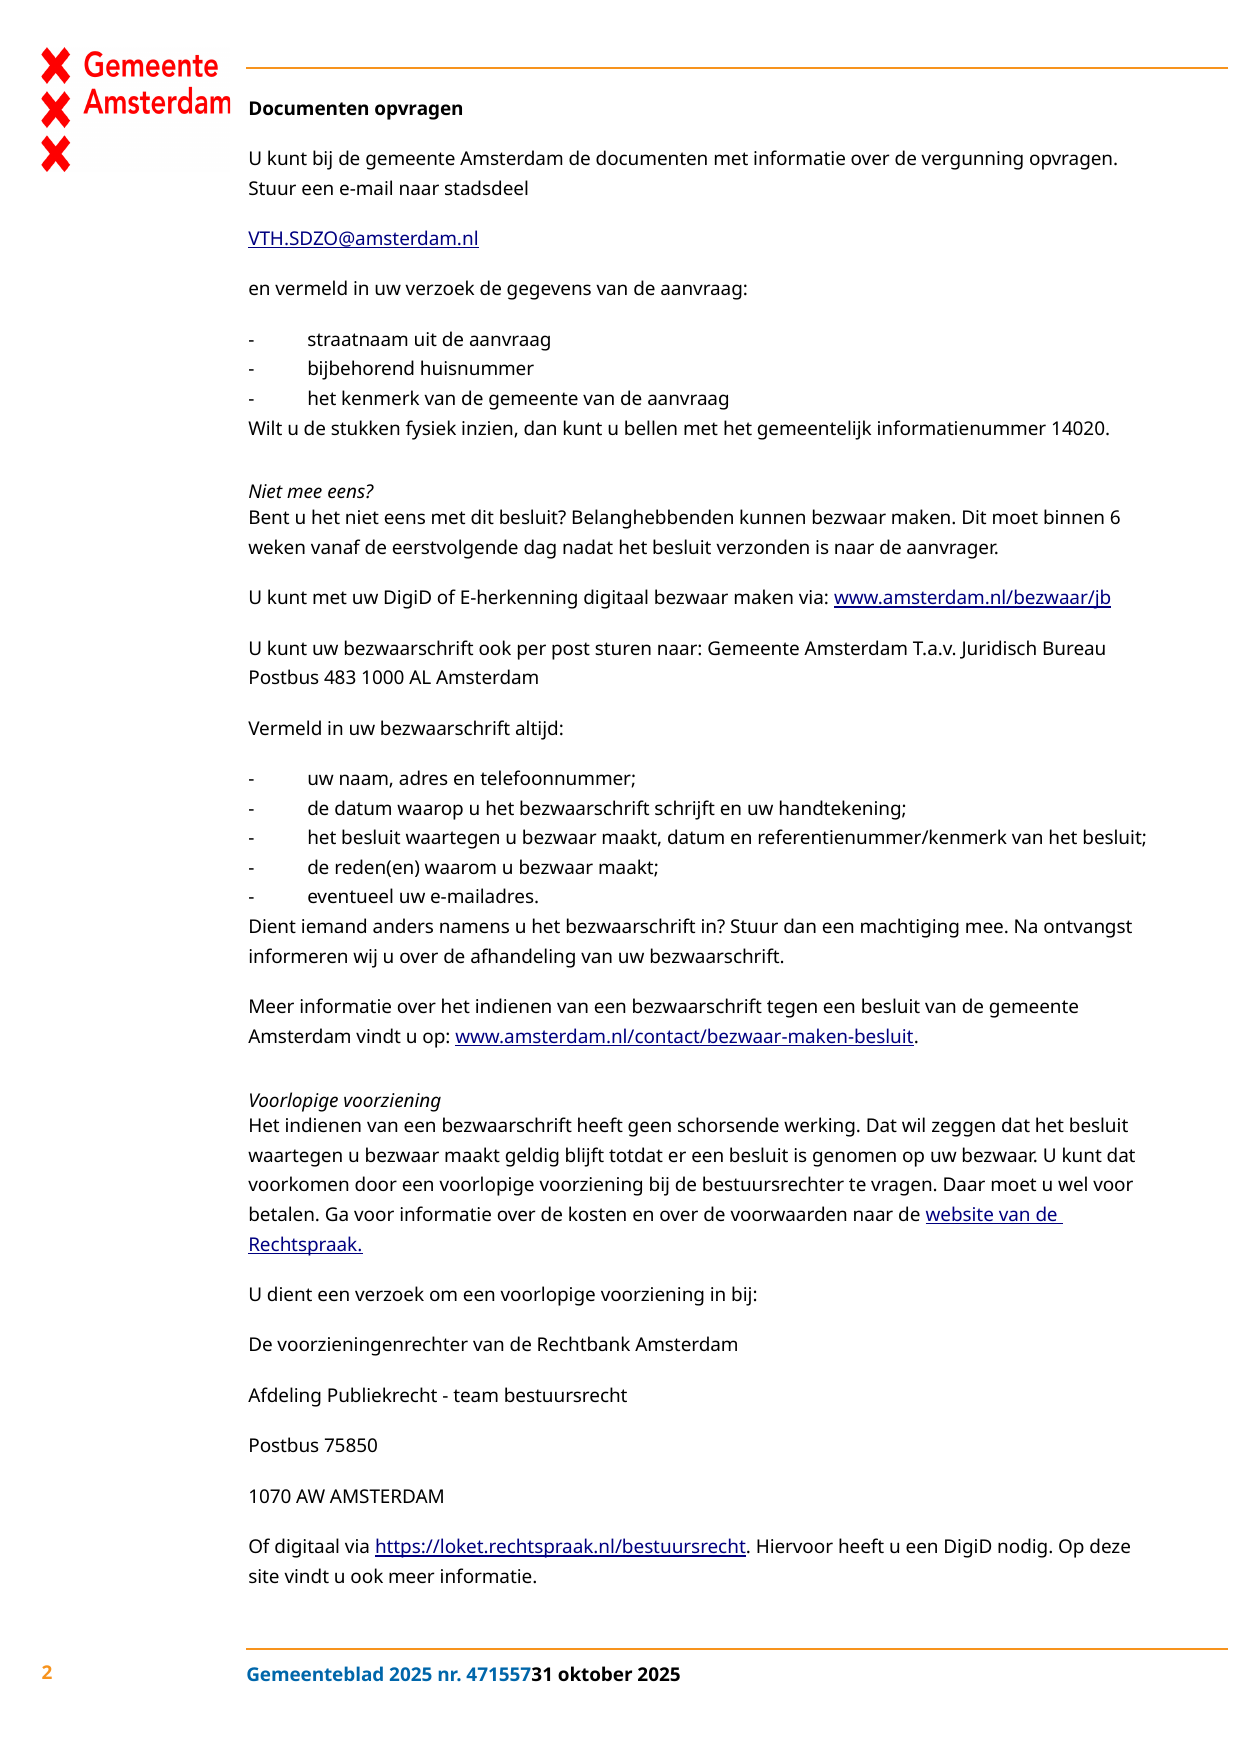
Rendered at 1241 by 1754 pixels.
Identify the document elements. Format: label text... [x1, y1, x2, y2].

list straatnaam uit de aanvraag [248, 326, 1152, 352]
list uw naam, adres en telefoonnummer; [248, 765, 1152, 791]
text Bent u het niet eens met dit besluit? Belanghebbenden kunnen bezwaar maken. Dit moet binnen 6 weken vanaf de eerstvolgende dag nadat het besluit verzonden is naar de aanvrager. [248, 504, 1152, 560]
list het kenmerk van de gemeente van de aanvraag [248, 385, 1152, 411]
text Postbus 75850 [248, 1432, 1152, 1458]
text Documenten opvragen [248, 95, 1152, 121]
text U dient een verzoek om een voorlopige voorziening in bij: [248, 1281, 1152, 1307]
text Dient iemand anders namens u het bezwaarschrift in? Stuur dan een machtiging mee. Na ontvangst informeren wij u over de afhandeling van uw bezwaarschrift. [248, 913, 1152, 968]
text Of digitaal via https://loket.rechtspraak.nl/bestuursrecht. Hiervoor heeft u een DigiD nodig. Op deze site vindt u ook meer informatie. [248, 1533, 1152, 1589]
text Wilt u de stukken fysiek inzien, dan kunt u bellen met het gemeentelijk informatienummer 14020. [248, 415, 1152, 441]
list bijbehorend huisnummer [248, 356, 1152, 381]
text U kunt met uw DigiD of E-herkenning digitaal bezwaar maken via: www.amsterdam.nl/bezwaar/jb [248, 584, 1152, 610]
picture [41, 47, 231, 172]
text 1070 AW AMSTERDAM [248, 1483, 1152, 1509]
text Voorlopige voorziening [248, 1087, 1152, 1112]
text U kunt uw bezwaarschrift ook per post sturen naar: Gemeente Amsterdam T.a.v. Juridisch Bureau Postbus 483 1000 AL Amsterdam [248, 635, 1152, 690]
text Vermeld in uw bezwaarschrift altijd: [248, 715, 1152, 741]
text Meer informatie over het indienen van een bezwaarschrift tegen een besluit van de gemeente Amsterdam vindt u op: www.amsterdam.nl/contact/bezwaar-maken-besluit. [248, 993, 1152, 1048]
text Afdeling Publiekrecht - team bestuursrecht [248, 1382, 1152, 1408]
list de datum waarop u het bezwaarschrift schrijft en uw handtekening; [248, 795, 1152, 821]
text Het indienen van een bezwaarschrift heeft geen schorsende werking. Dat wil zeggen dat het besluit waartegen u bezwaar maakt geldig blijft totdat er een besluit is genomen op uw bezwaar. U kunt dat voorkomen door een voorlopige voorziening bij de bestuursrechter te vragen. Daar moet u wel voor betalen. Ga voor informatie over de kosten en over de voorwaarden naar de website van de Rechtspraak. [248, 1112, 1152, 1257]
list eventueel uw e-mailadres. [248, 884, 1152, 909]
text en vermeld in uw verzoek de gegevens van de aanvraag: [248, 276, 1152, 301]
text Niet mee eens? [248, 479, 1152, 504]
text De voorzieningenrechter van de Rechtbank Amsterdam [248, 1332, 1152, 1357]
list het besluit waartegen u bezwaar maakt, datum en referentienummer/kenmerk van het besluit; [248, 824, 1152, 850]
list de reden(en) waarom u bezwaar maakt; [248, 854, 1152, 880]
text U kunt bij de gemeente Amsterdam de documenten met informatie over de vergunning opvragen. Stuur een e-mail naar stadsdeel [248, 145, 1152, 201]
text VTH.SDZO@amsterdam.nl [248, 225, 1152, 251]
